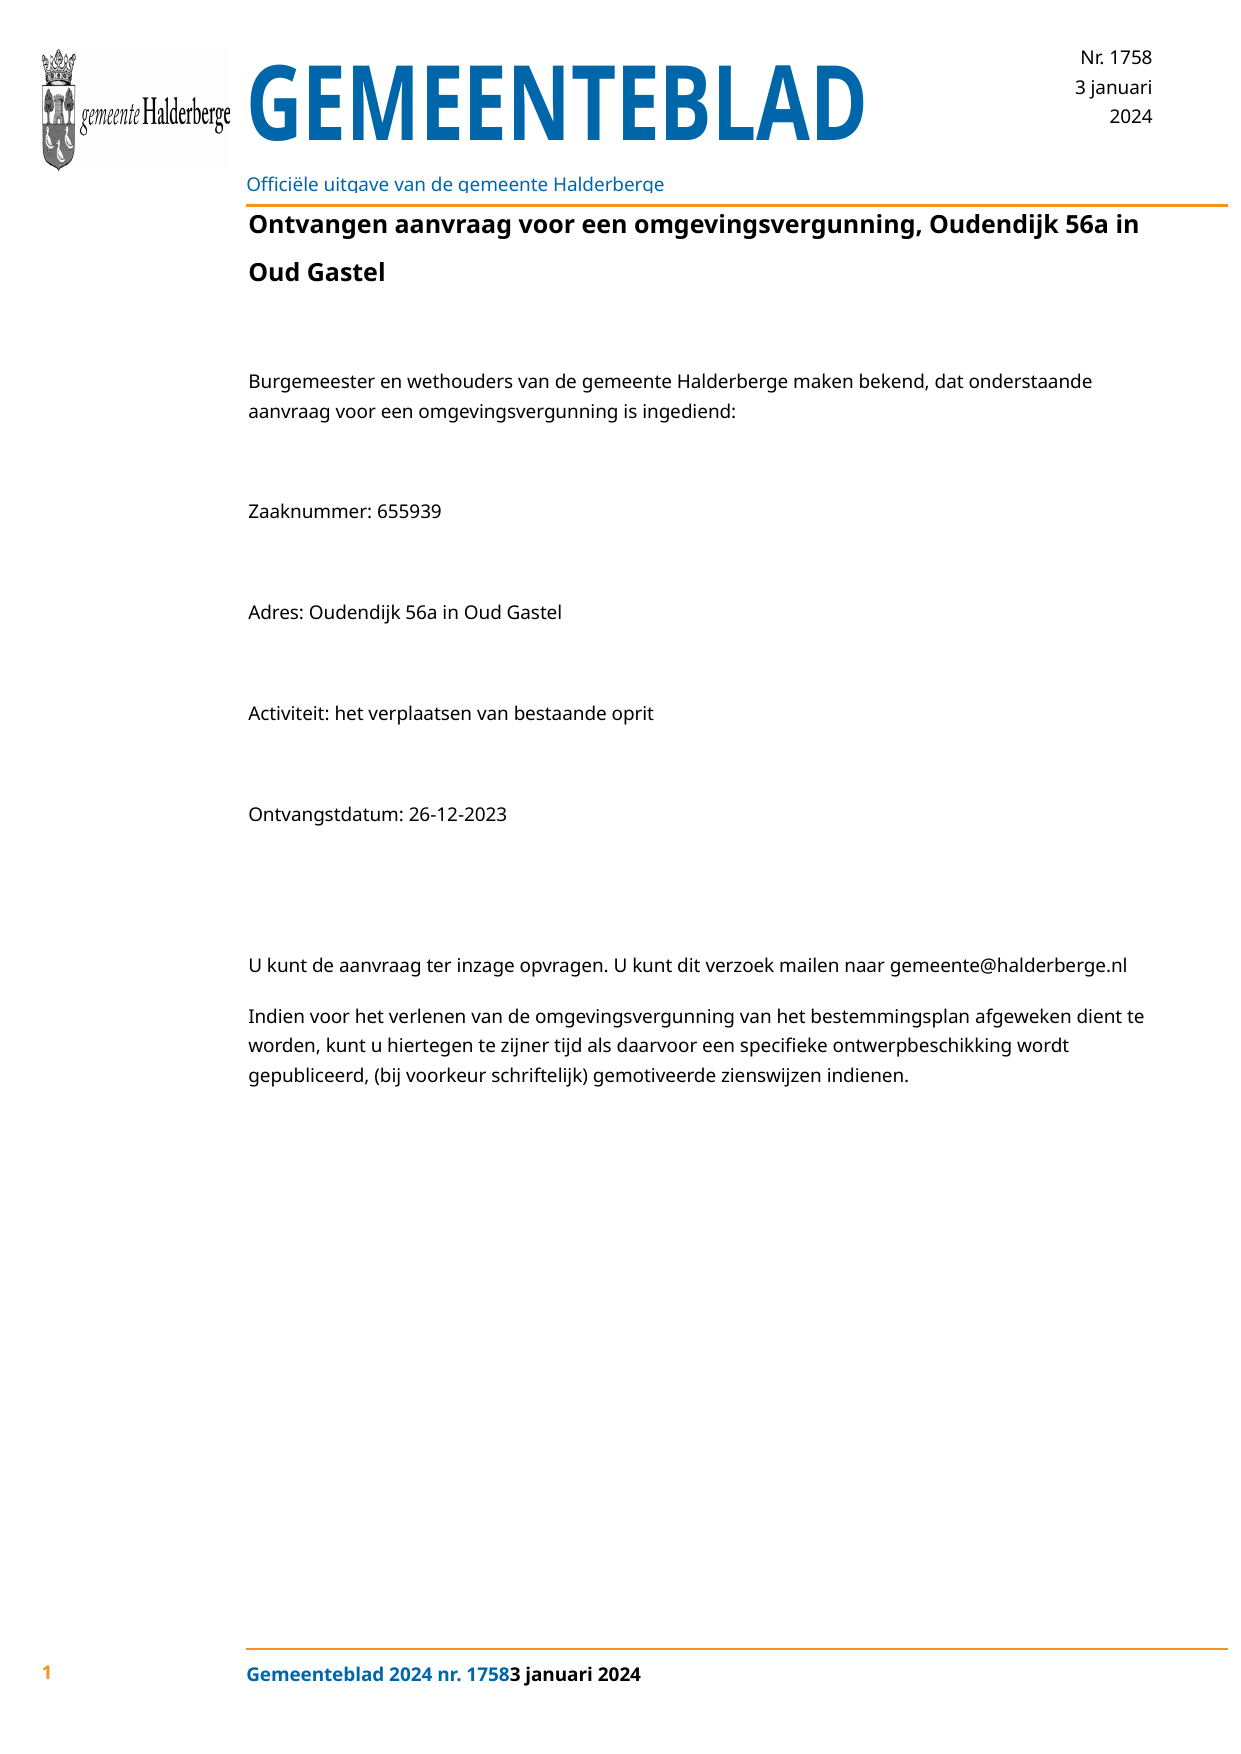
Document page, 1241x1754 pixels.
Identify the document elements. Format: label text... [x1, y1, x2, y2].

picture [41, 47, 231, 172]
text Adres: Oudendijk 56a in Oud Gastel [248, 599, 1152, 625]
text Ontvangen aanvraag voor een omgevingsvergunning, Oudendijk 56a in Oud Gastel [248, 207, 1152, 288]
text Zaaknummer: 655939 [248, 499, 1152, 524]
text Activiteit: het verplaatsen van bestaande oprit [248, 700, 1152, 726]
text Indien voor het verlenen van de omgevingsvergunning van het bestemmingsplan afgeweken dient te worden, kunt u hiertegen te zijner tijd als daarvoor een specifieke ontwerpbeschikking wordt gepubliceerd, (bij voorkeur schriftelijk) gemotiveerde zienswijzen indienen. [248, 1003, 1152, 1088]
text Ontvangstdatum: 26-12-2023 [248, 801, 1152, 827]
text U kunt de aanvraag ter inzage opvragen. U kunt dit verzoek mailen naar gemeente@halderberge.nl [248, 952, 1152, 978]
text Burgemeester en wethouders van de gemeente Halderberge maken bekend, dat onderstaande aanvraag voor een omgevingsvergunning is ingediend: [248, 368, 1152, 424]
